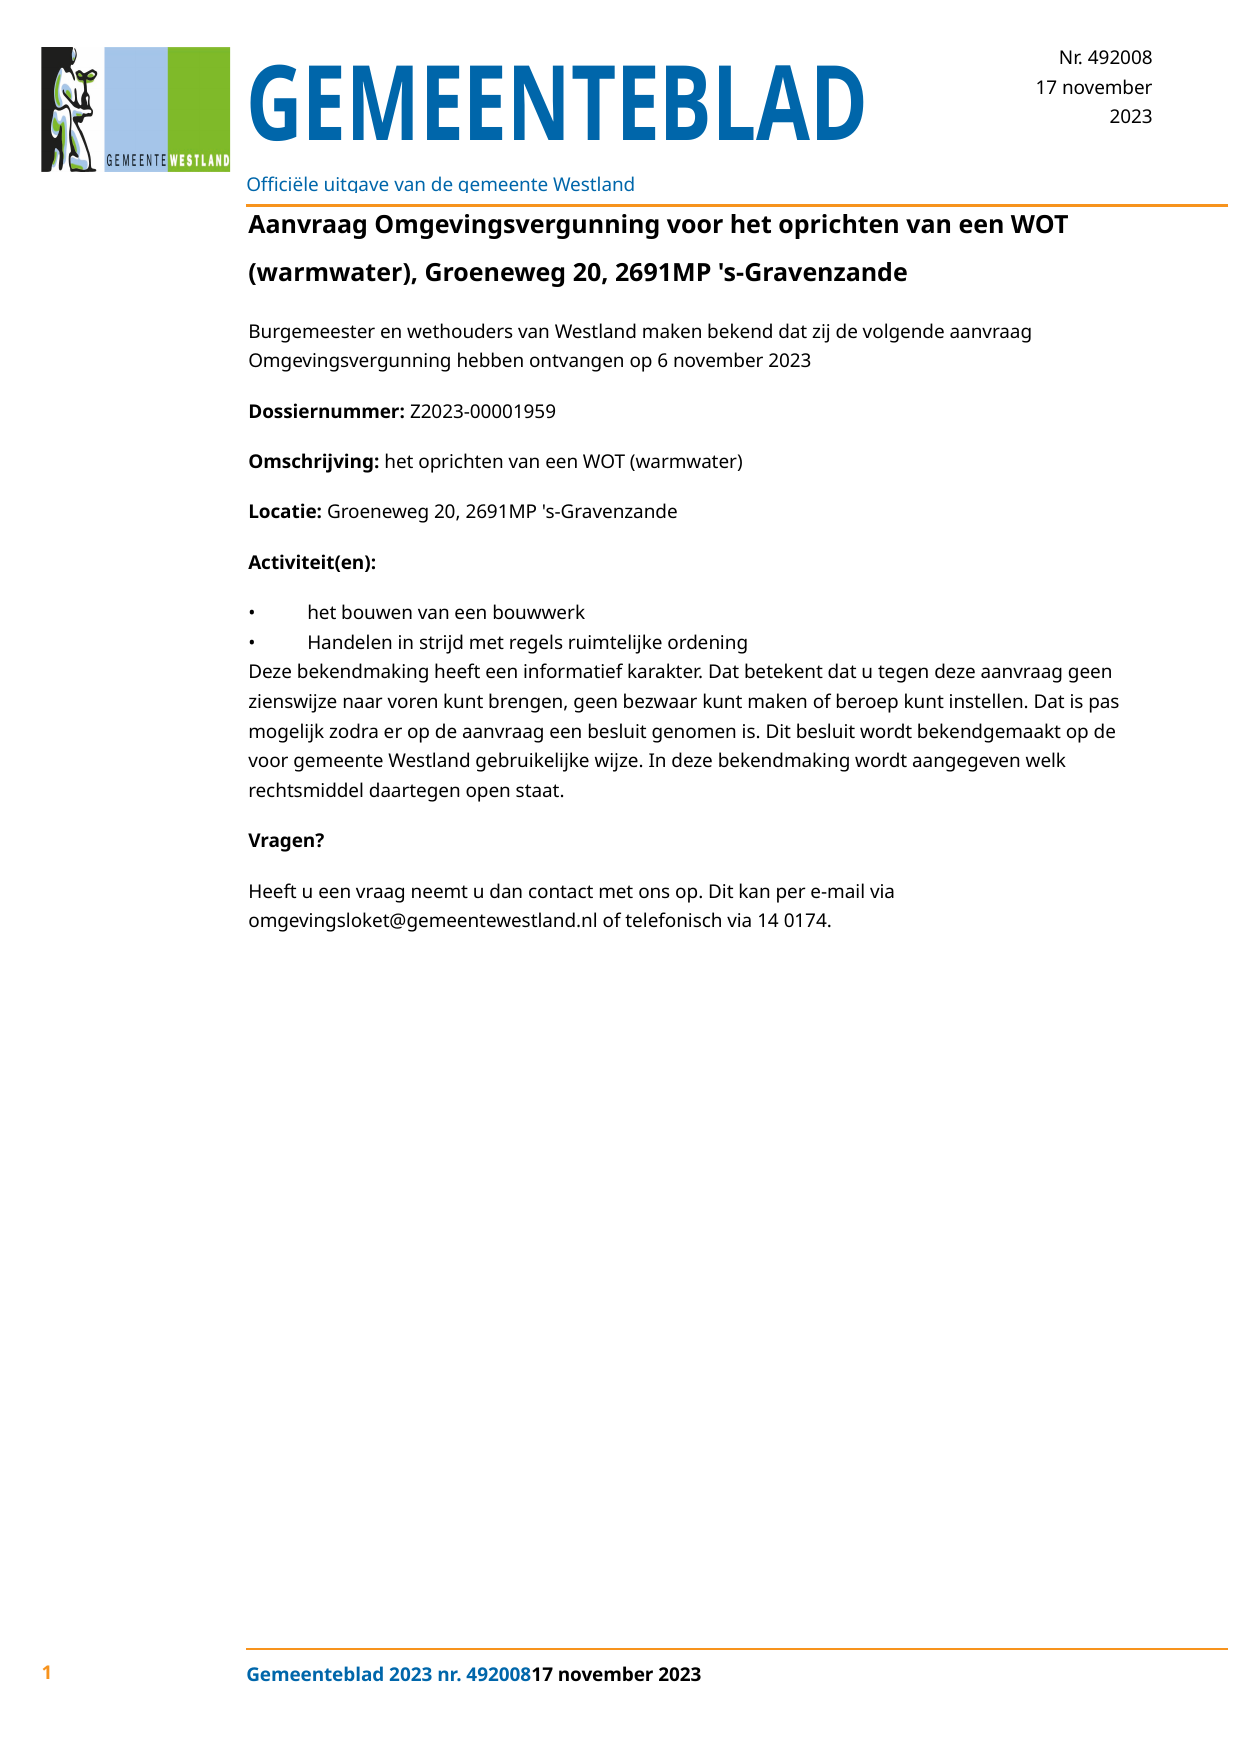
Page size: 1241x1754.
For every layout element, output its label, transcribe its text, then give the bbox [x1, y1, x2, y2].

text Deze bekendmaking heeft een informatief karakter. Dat betekent dat u tegen deze aanvraag geen zienswijze naar voren kunt brengen, geen bezwaar kunt maken of beroep kunt instellen. Dat is pas mogelijk zodra er op de aanvraag een besluit genomen is. Dit besluit wordt bekendgemaakt op de voor gemeente Westland gebruikelijke wijze. In deze bekendmaking wordt aangegeven welk rechtsmiddel daartegen open staat. [248, 659, 1152, 803]
text Heeft u een vraag neemt u dan contact met ons op. Dit kan per e-mail via omgevingsloket@gemeentewestland.nl of telefonisch via 14 0174. [248, 878, 1152, 933]
text Vragen? [248, 827, 1152, 853]
text Omschrijving: het oprichten van een WOT (warmwater) [248, 448, 1152, 474]
text Dossiernummer: Z2023-00001959 [248, 398, 1152, 424]
list het bouwen van een bouwwerk [248, 599, 1152, 625]
picture [41, 47, 231, 172]
list Handelen in strijd met regels ruimtelijke ordening [248, 629, 1152, 655]
text Aanvraag Omgevingsvergunning voor het oprichten van een WOT (warmwater), Groeneweg 20, 2691MP 's-Gravenzande [248, 207, 1152, 288]
text Locatie: Groeneweg 20, 2691MP 's-Gravenzande [248, 499, 1152, 524]
text Activiteit(en): [248, 549, 1152, 575]
text Burgemeester en wethouders van Westland maken bekend dat zij de volgende aanvraag Omgevingsvergunning hebben ontvangen op 6 november 2023 [248, 318, 1152, 373]
